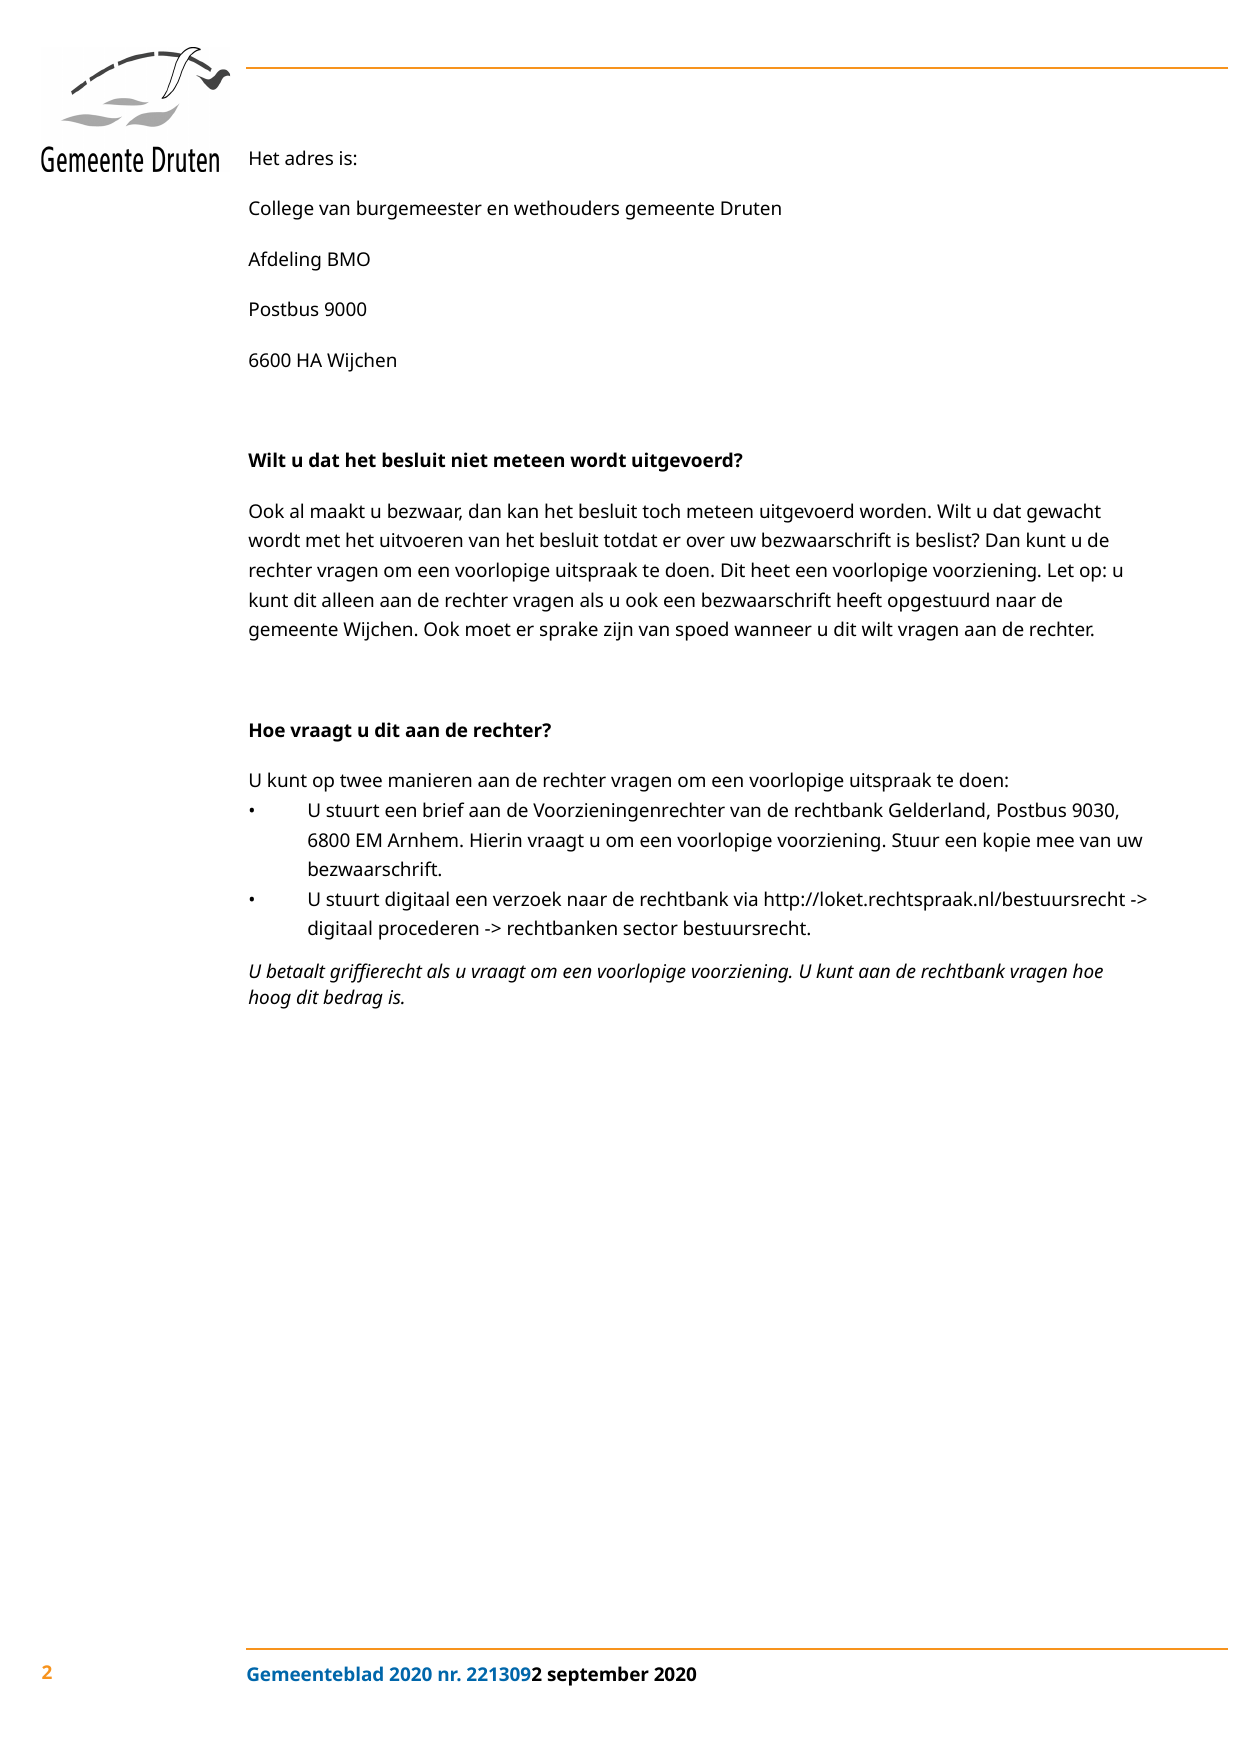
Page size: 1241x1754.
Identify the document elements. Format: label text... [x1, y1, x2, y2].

text U kunt op twee manieren aan de rechter vragen om een voorlopige uitspraak te doen: [248, 768, 1152, 793]
text U betaalt griffierecht als u vraagt om een voorlopige voorziening. U kunt aan de rechtbank vragen hoe hoog dit bedrag is. [248, 959, 1152, 1010]
text Afdeling BMO [248, 246, 1152, 272]
text Wilt u dat het besluit niet meteen wordt uitgevoerd? [248, 448, 1152, 473]
text Hoe vraagt u dit aan de rechter? [248, 717, 1152, 743]
picture [41, 47, 231, 172]
text Postbus 9000 [248, 296, 1152, 322]
text Het adres is: [248, 145, 1152, 171]
text Ook al maakt u bezwaar, dan kan het besluit toch meteen uitgevoerd worden. Wilt u dat gewacht wordt met het uitvoeren van het besluit totdat er over uw bezwaarschrift is beslist? Dan kunt u de rechter vragen om een voorlopige uitspraak te doen. Dit heet een voorlopige voorziening. Let op: u kunt dit alleen aan de rechter vragen als u ook een bezwaarschrift heeft opgestuurd naar de gemeente Wijchen. Ook moet er sprake zijn van spoed wanneer u dit wilt vragen aan de rechter. [248, 498, 1152, 642]
list U stuurt een brief aan de Voorzieningenrechter van de rechtbank Gelderland, Postbus 9030, 6800 EM Arnhem. Hierin vraagt u om een voorlopige voorziening. Stuur een kopie mee van uw bezwaarschrift. [248, 797, 1152, 882]
text 6600 HA Wijchen [248, 347, 1152, 373]
list U stuurt digitaal een verzoek naar de rechtbank via http://loket.rechtspraak.nl/bestuursrecht -> digitaal procederen -> rechtbanken sector bestuursrecht. [248, 886, 1152, 941]
text College van burgemeester en wethouders gemeente Druten [248, 196, 1152, 221]
